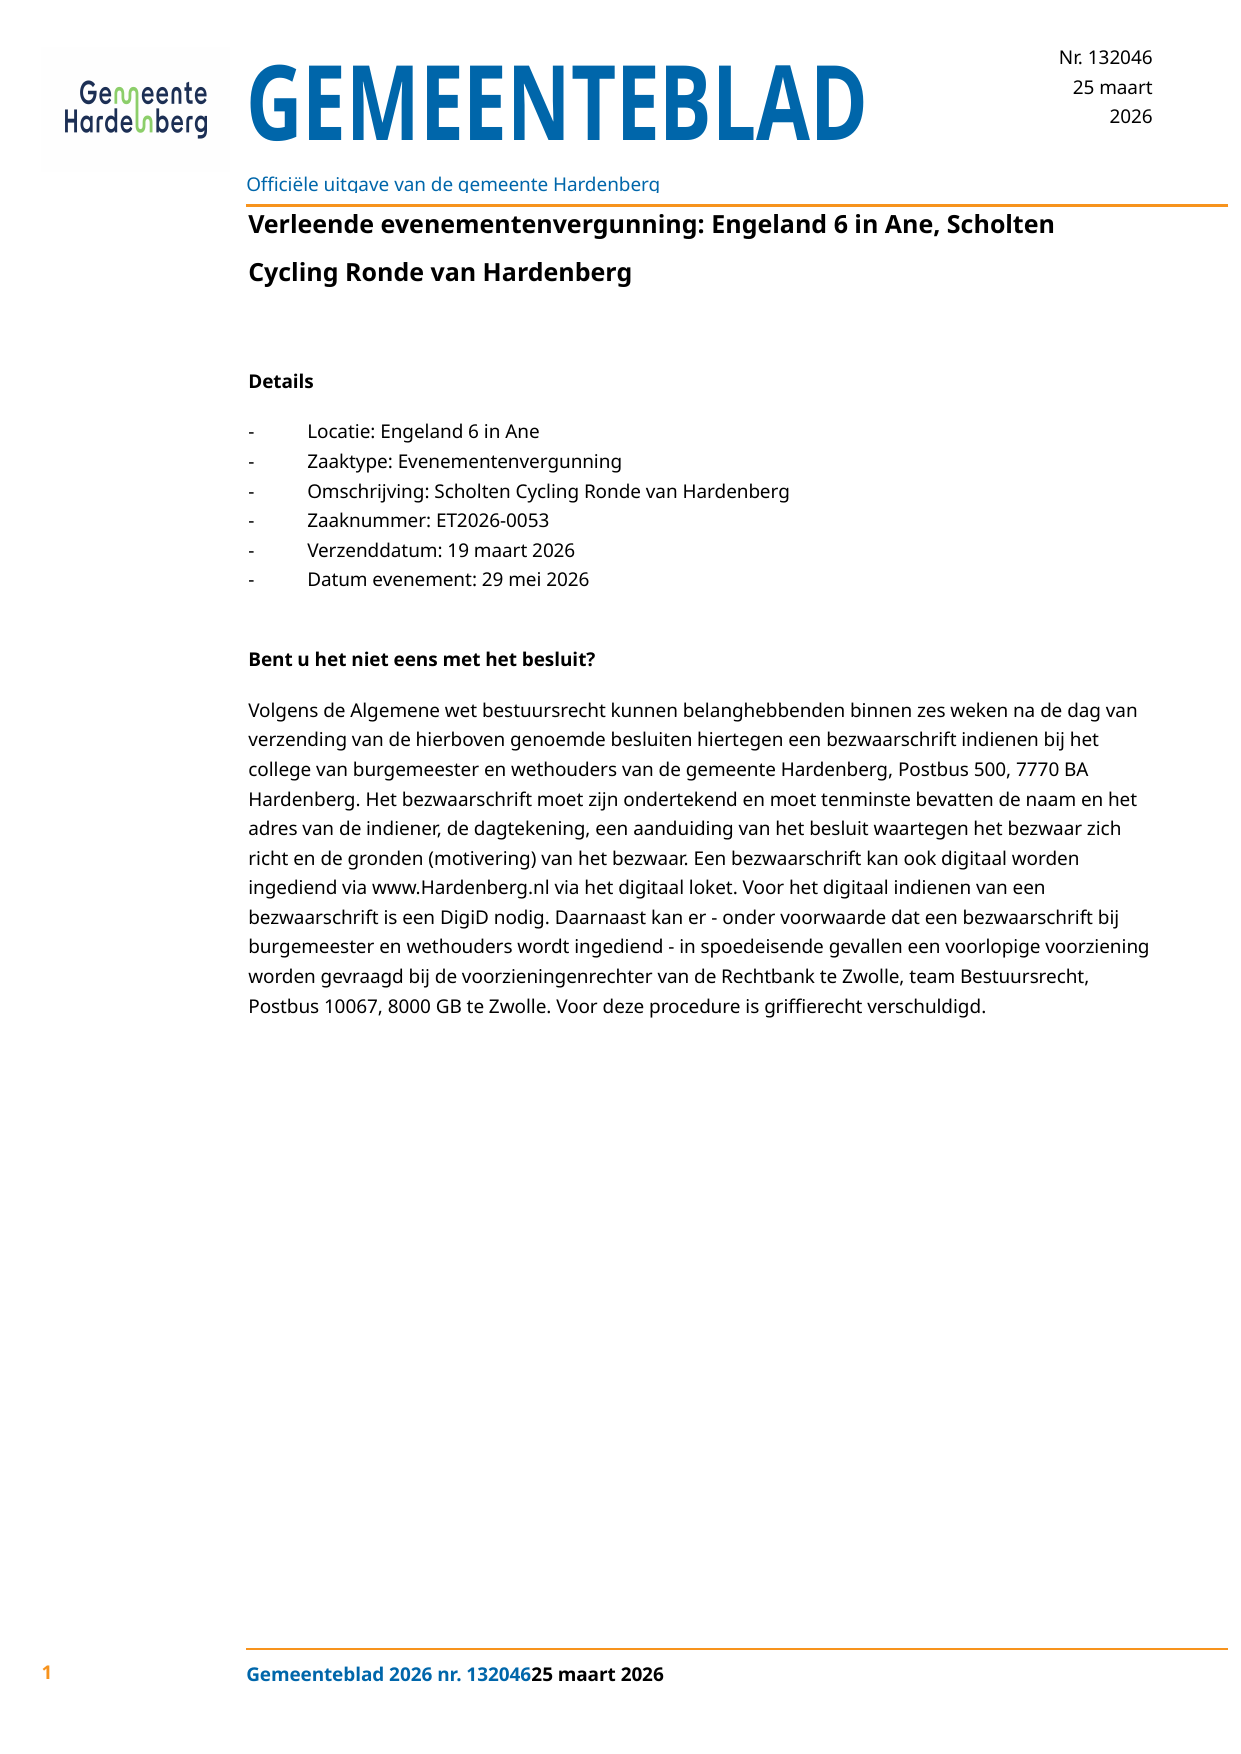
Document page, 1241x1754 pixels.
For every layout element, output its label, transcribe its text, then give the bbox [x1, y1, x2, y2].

list Zaaktype: Evenementenvergunning [248, 448, 1152, 474]
list Omschrijving: Scholten Cycling Ronde van Hardenberg [248, 478, 1152, 504]
text Details [248, 368, 1152, 394]
picture [41, 47, 231, 172]
list Verzenddatum: 19 maart 2026 [248, 537, 1152, 563]
list Datum evenement: 29 mei 2026 [248, 567, 1152, 592]
list Zaaknummer: ET2026-0053 [248, 507, 1152, 533]
text Volgens de Algemene wet bestuursrecht kunnen belanghebbenden binnen zes weken na de dag van verzending van de hierboven genoemde besluiten hiertegen een bezwaarschrift indienen bij het college van burgemeester en wethouders van de gemeente Hardenberg, Postbus 500, 7770 BA Hardenberg. Het bezwaarschrift moet zijn ondertekend en moet tenminste bevatten de naam en het adres van de indiener, de dagtekening, een aanduiding van het besluit waartegen het bezwaar zich richt en de gronden (motivering) van het bezwaar. Een bezwaarschrift kan ook digitaal worden ingediend via www.Hardenberg.nl via het digitaal loket. Voor het digitaal indienen van een bezwaarschrift is een DigiD nodig. Daarnaast kan er - onder voorwaarde dat een bezwaarschrift bij burgemeester en wethouders wordt ingediend - in spoedeisende gevallen een voorlopige voorziening worden gevraagd bij de voorzieningenrechter van de Rechtbank te Zwolle, team Bestuursrecht, Postbus 10067, 8000 GB te Zwolle. Voor deze procedure is griffierecht verschuldigd. [248, 697, 1152, 1019]
list Locatie: Engeland 6 in Ane [248, 419, 1152, 444]
text Verleende evenementenvergunning: Engeland 6 in Ane, Scholten Cycling Ronde van Hardenberg [248, 207, 1152, 288]
text Bent u het niet eens met het besluit? [248, 647, 1152, 672]
